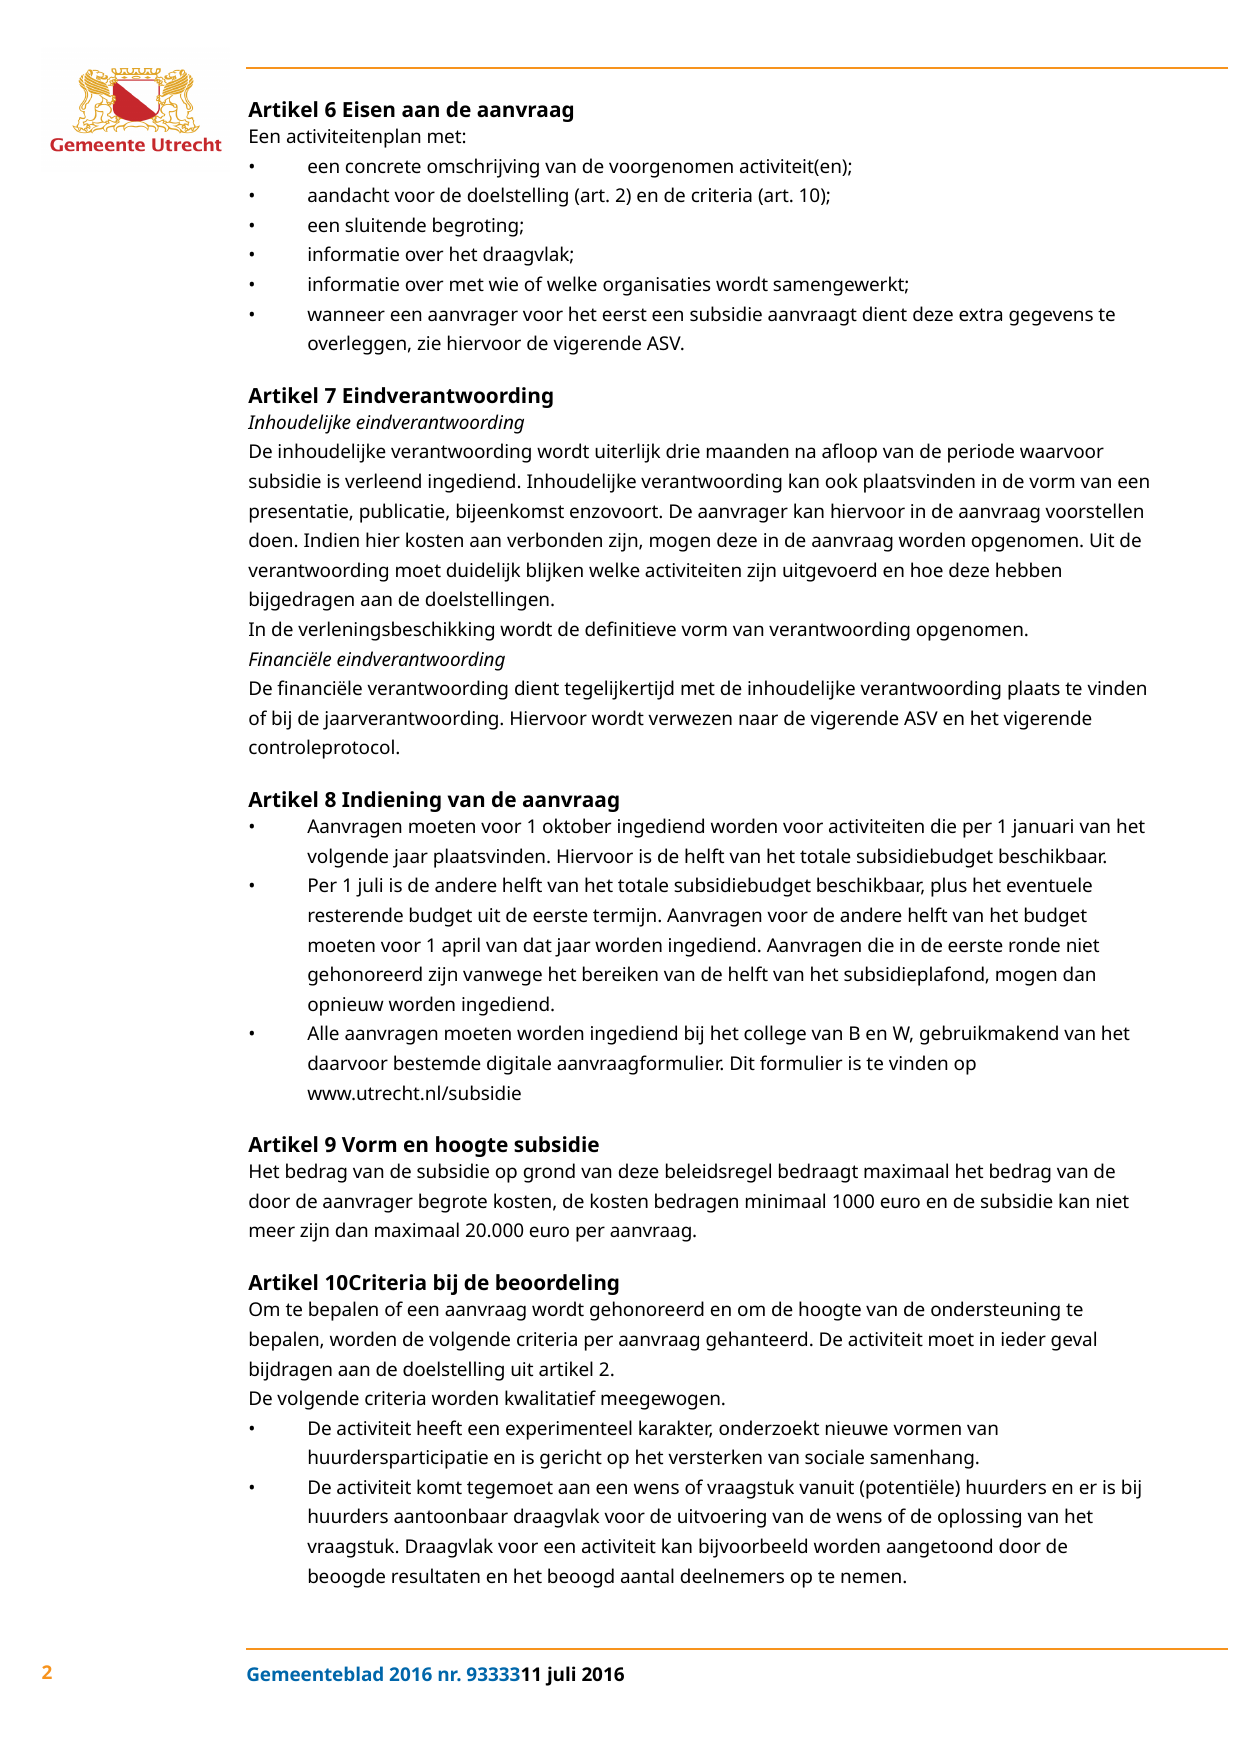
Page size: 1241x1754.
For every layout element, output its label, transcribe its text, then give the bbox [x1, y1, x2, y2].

list Per 1 juli is de andere helft van het totale subsidiebudget beschikbaar, plus het eventuele resterende budget uit de eerste termijn. Aanvragen voor de andere helft van het budget moeten voor 1 april van dat jaar worden ingediend. Aanvragen die in de eerste ronde niet gehonoreerd zijn vanwege het bereiken van de helft van het subsidieplafond, mogen dan opnieuw worden ingediend. [248, 873, 1152, 1017]
list informatie over met wie of welke organisaties wordt samengewerkt; [248, 271, 1152, 297]
text Inhoudelijke eindverantwoording [248, 409, 1152, 435]
list een concrete omschrijving van de voorgenomen activiteit(en); [248, 153, 1152, 178]
text De financiële verantwoording dient tegelijkertijd met de inhoudelijke verantwoording plaats te vinden of bij de jaarverantwoording. Hiervoor wordt verwezen naar de vigerende ASV en het vigerende controleprotocol. [248, 675, 1152, 760]
list De activiteit komt tegemoet aan een wens of vraagstuk vanuit (potentiële) huurders en er is bij huurders aantoonbaar draagvlak voor de uitvoering van de wens of de oplossing van het vraagstuk. Draagvlak voor een activiteit kan bijvoorbeeld worden aangetoond door de beoogde resultaten en het beoogd aantal deelnemers op te nemen. [248, 1474, 1152, 1588]
text Artikel 10Criteria bij de beoordeling [248, 1268, 1152, 1297]
text De volgende criteria worden kwalitatief meegewogen. [248, 1385, 1152, 1411]
text Artikel 7 Eindverantwoording [248, 381, 1152, 409]
text Financiële eindverantwoording [248, 646, 1152, 672]
text De inhoudelijke verantwoording wordt uiterlijk drie maanden na afloop van de periode waarvoor subsidie is verleend ingediend. Inhoudelijke verantwoording kan ook plaatsvinden in de vorm van een presentatie, publicatie, bijeenkomst enzovoort. De aanvrager kan hiervoor in de aanvraag voorstellen doen. Indien hier kosten aan verbonden zijn, mogen deze in de aanvraag worden opgenomen. Uit de verantwoording moet duidelijk blijken welke activiteiten zijn uitgevoerd en hoe deze hebben bijgedragen aan de doelstellingen. [248, 439, 1152, 612]
list wanneer een aanvrager voor het eerst een subsidie aanvraagt dient deze extra gegevens te overleggen, zie hiervoor de vigerende ASV. [248, 301, 1152, 356]
picture [41, 47, 231, 172]
list Alle aanvragen moeten worden ingediend bij het college van B en W, gebruikmakend van het daarvoor bestemde digitale aanvraagformulier. Dit formulier is te vinden op www.utrecht.nl/subsidie [248, 1021, 1152, 1105]
text Artikel 8 Indiening van de aanvraag [248, 785, 1152, 813]
text Om te bepalen of een aanvraag wordt gehonoreerd en om de hoogte van de ondersteuning te bepalen, worden de volgende criteria per aanvraag gehanteerd. De activiteit moet in ieder geval bijdragen aan de doelstelling uit artikel 2. [248, 1297, 1152, 1381]
list een sluitende begroting; [248, 212, 1152, 238]
list aandacht voor de doelstelling (art. 2) en de criteria (art. 10); [248, 182, 1152, 208]
list De activiteit heeft een experimenteel karakter, onderzoekt nieuwe vormen van huurdersparticipatie en is gericht op het versterken van sociale samenhang. [248, 1415, 1152, 1470]
list informatie over het draagvlak; [248, 242, 1152, 267]
text In de verleningsbeschikking wordt de definitieve vorm van verantwoording opgenomen. [248, 616, 1152, 642]
text Een activiteitenplan met: [248, 123, 1152, 149]
text Artikel 6 Eisen aan de aanvraag [248, 95, 1152, 123]
text Het bedrag van de subsidie op grond van deze beleidsregel bedraagt maximaal het bedrag van de door de aanvrager begrote kosten, de kosten bedragen minimaal 1000 euro en de subsidie kan niet meer zijn dan maximaal 20.000 euro per aanvraag. [248, 1158, 1152, 1243]
text Artikel 9 Vorm en hoogte subsidie [248, 1130, 1152, 1158]
list Aanvragen moeten voor 1 oktober ingediend worden voor activiteiten die per 1 januari van het volgende jaar plaatsvinden. Hiervoor is de helft van het totale subsidiebudget beschikbaar. [248, 813, 1152, 869]
